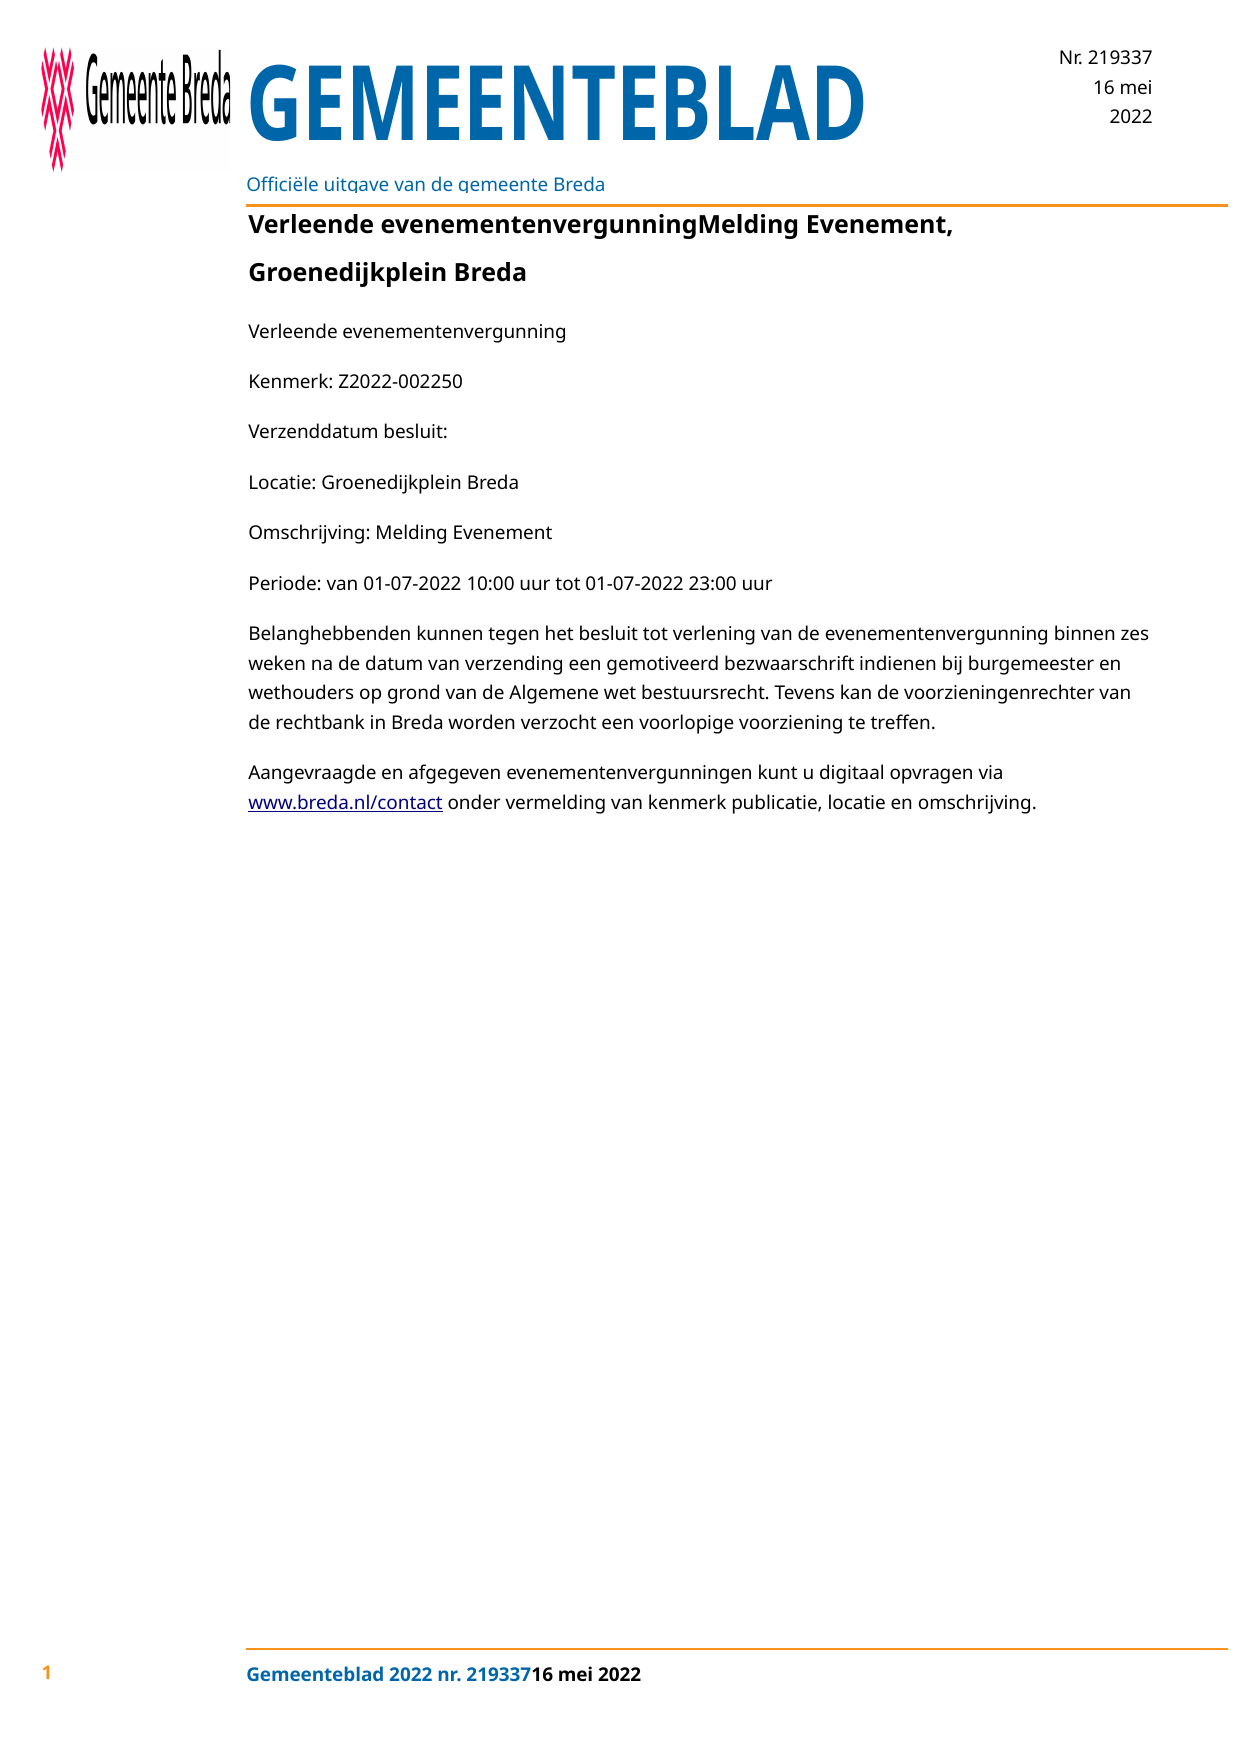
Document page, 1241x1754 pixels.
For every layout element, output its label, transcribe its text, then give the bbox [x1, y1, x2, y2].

text Kenmerk: Z2022-002250 [248, 368, 1152, 394]
text Belanghebbenden kunnen tegen het besluit tot verlening van de evenementenvergunning binnen zes weken na de datum van verzending een gemotiveerd bezwaarschrift indienen bij burgemeester en wethouders op grond van de Algemene wet bestuursrecht. Tevens kan de voorzieningenrechter van de rechtbank in Breda worden verzocht een voorlopige voorziening te treffen. [248, 620, 1152, 735]
picture [41, 47, 231, 172]
text Verleende evenementenvergunning [248, 318, 1152, 344]
text Periode: van 01-07-2022 10:00 uur tot 01-07-2022 23:00 uur [248, 570, 1152, 596]
text Omschrijving: Melding Evenement [248, 519, 1152, 545]
text Locatie: Groenedijkplein Breda [248, 469, 1152, 495]
text Verleende evenementenvergunningMelding Evenement, Groenedijkplein Breda [248, 207, 1152, 288]
text Verzenddatum besluit: [248, 419, 1152, 444]
text Aangevraagde en afgegeven evenementenvergunningen kunt u digitaal opvragen via www.breda.nl/contact onder vermelding van kenmerk publicatie, locatie en omschrijving. [248, 759, 1152, 815]
